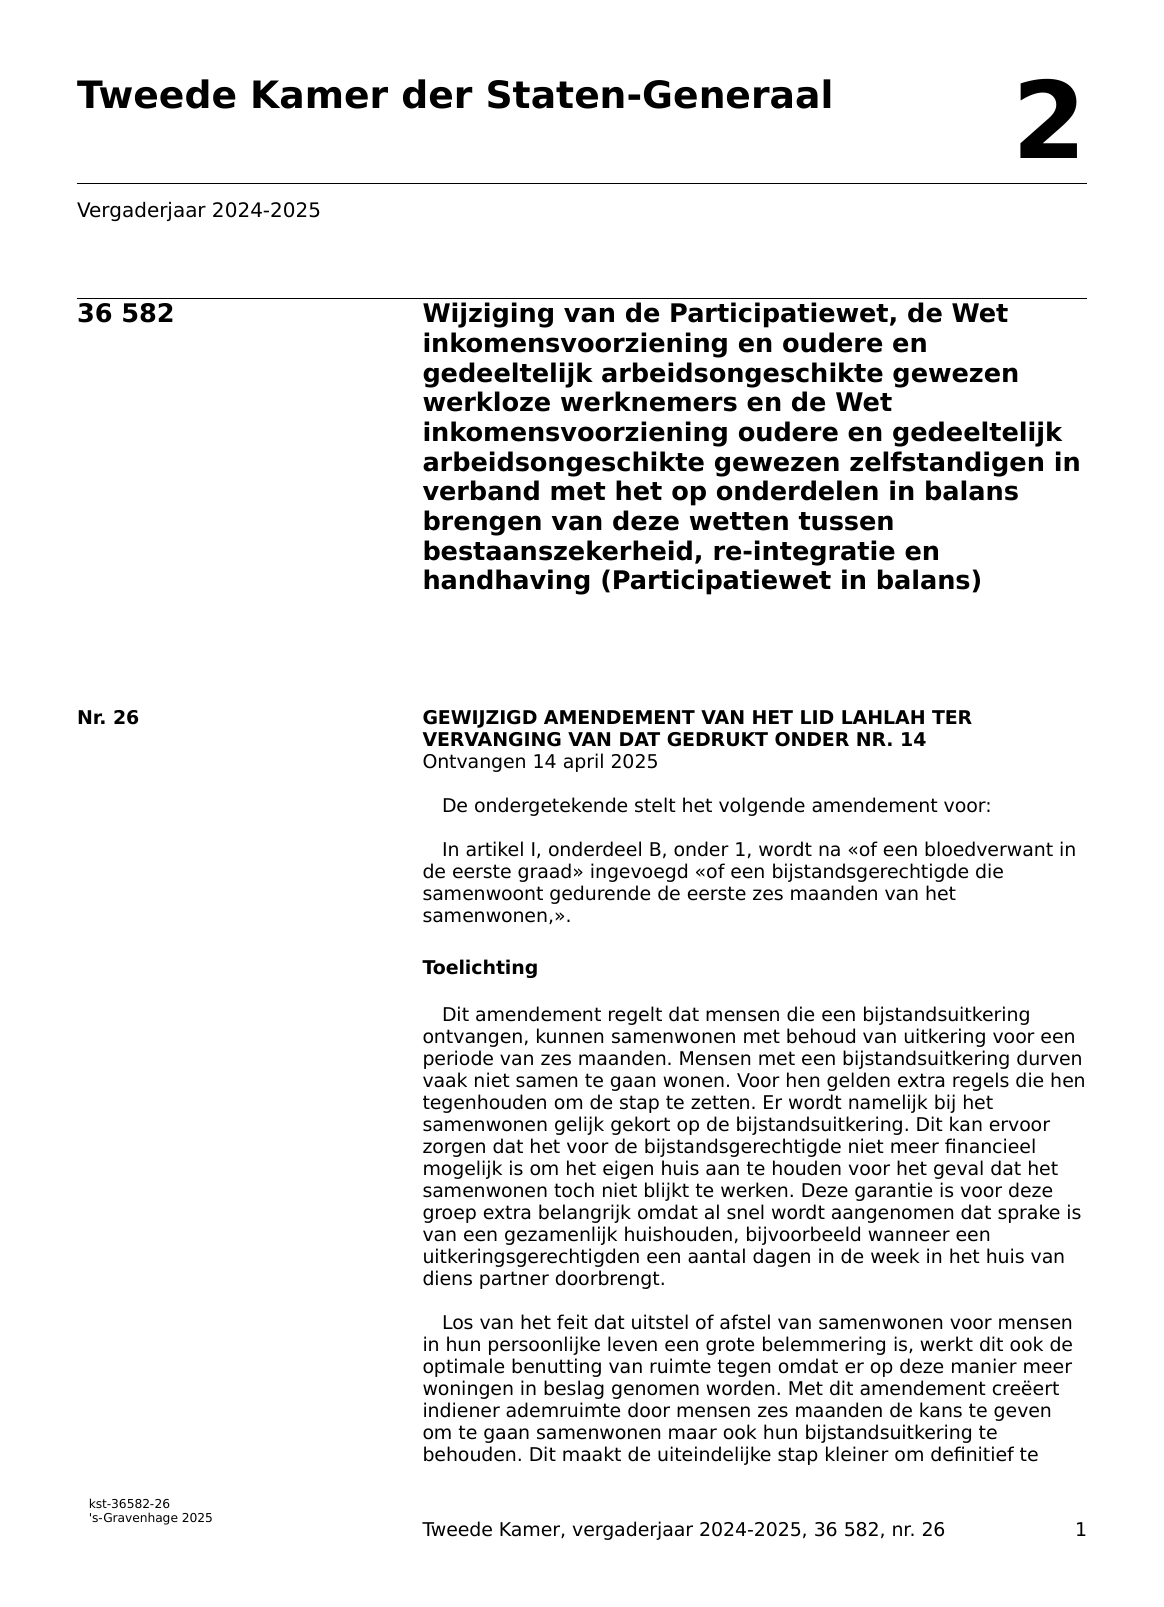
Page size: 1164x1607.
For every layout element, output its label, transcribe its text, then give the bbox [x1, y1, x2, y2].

text 's-Gravenhage 2025 [88, 1511, 323, 1525]
subtitle Toelichting [422, 957, 1087, 979]
text Los van het feit dat uitstel of afstel van samenwonen voor mensen in hun persoonlijke leven een grote belemmering is, werkt dit ook de optimale benutting van ruimte tegen omdat er op deze manier meer woningen in beslag genomen worden. Met dit amendement creëert indiener ademruimte door mensen zes maanden de kans te geven om te gaan samenwonen maar ook hun bijstandsuitkering te behouden. Dit maakt de uiteindelijke stap kleiner om definitief te [422, 1312, 1087, 1466]
text De ondergetekende stelt het volgende amendement voor: [422, 795, 1087, 817]
subtitle Nr. 26 GEWIJZIGD AMENDEMENT VAN HET LID LAHLAH TER VERVANGING VAN DAT GEDRUKT ONDER NR. 14 [77, 707, 1087, 751]
text kst-36582-26 [88, 1497, 323, 1511]
table_header 2 [886, 59, 1087, 183]
text In artikel I, onderdeel B, onder 1, wordt na «of een bloedverwant in de eerste graad» ingevoegd «of een bijstandsgerechtigde die samenwoont gedurende de eerste zes maanden van het samenwonen,». [422, 839, 1087, 927]
table_cell Vergaderjaar 2024-2025 [77, 184, 1087, 298]
text Dit amendement regelt dat mensen die een bijstandsuitkering ontvangen, kunnen samenwonen met behoud van uitkering voor een periode van zes maanden. Mensen met een bijstandsuitkering durven vaak niet samen te gaan wonen. Voor hen gelden extra regels die hen tegenhouden om de stap te zetten. Er wordt namelijk bij het samenwonen gelijk gekort op de bijstandsuitkering. Dit kan ervoor zorgen dat het voor de bijstandsgerechtigde niet meer financieel mogelijk is om het eigen huis aan te houden voor het geval dat het samenwonen toch niet blijkt te werken. Deze garantie is voor deze groep extra belangrijk omdat al snel wordt aangenomen dat sprake is van een gezamenlijk huishouden, bijvoorbeeld wanneer een uitkeringsgerechtigden een aantal dagen in de week in het huis van diens partner doorbrengt. [422, 1004, 1087, 1290]
text Ontvangen 14 april 2025 [422, 751, 1087, 773]
table_header Tweede Kamer der Staten-Generaal [77, 59, 886, 183]
subtitle 36 582 Wijziging van de Participatiewet, de Wet inkomensvoorziening en oudere en gedeeltelijk arbeidsongeschikte gewezen werkloze werknemers en de Wet inkomensvoorziening oudere en gedeeltelijk arbeidsongeschikte gewezen zelfstandigen in verband met het op onderdelen in balans brengen van deze wetten tussen bestaanszekerheid, re-integratie en handhaving (Participatiewet in balans) [77, 299, 1087, 596]
